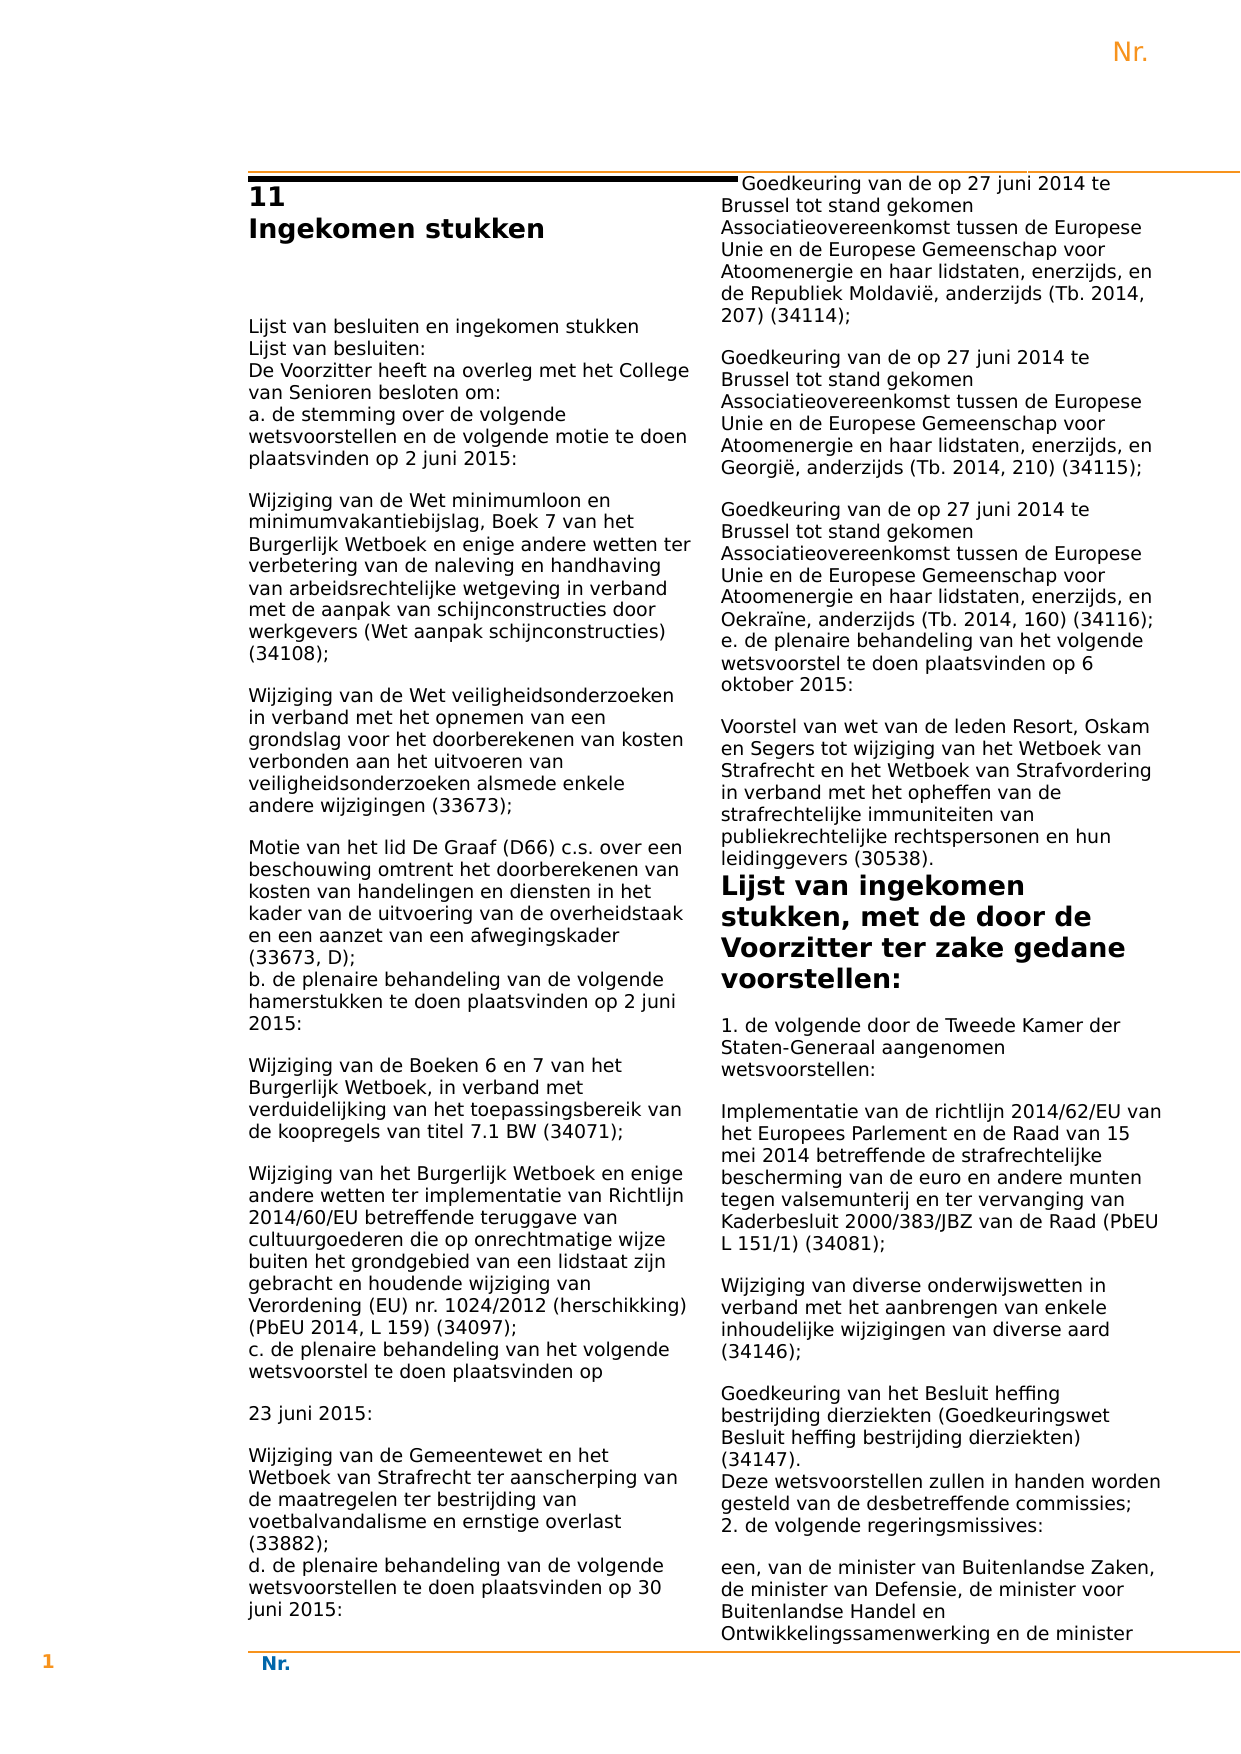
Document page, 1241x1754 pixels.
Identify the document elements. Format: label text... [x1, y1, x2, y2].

text Wijziging van de Wet veiligheidsonderzoeken in verband met het opnemen van een grondslag voor het doorberekenen van kosten verbonden aan het uitvoeren van veiligheidsonderzoeken alsmede enkele andere wijzigingen (33673); [248, 685, 691, 817]
text c. de plenaire behandeling van het volgende wetsvoorstel te doen plaatsvinden op [248, 1339, 691, 1383]
text 23 juni 2015: [248, 1403, 691, 1425]
text e. de plenaire behandeling van het volgende wetsvoorstel te doen plaatsvinden op 6 oktober 2015: [721, 630, 1163, 696]
text Wijziging van de Boeken 6 en 7 van het Burgerlijk Wetboek, in verband met verduidelijking van het toepassingsbereik van de koopregels van titel 7.1 BW (34071); [248, 1055, 691, 1143]
text Goedkeuring van de op 27 juni 2014 te Brussel tot stand gekomen Associatieovereenkomst tussen de Europese Unie en de Europese Gemeenschap voor Atoomenergie en haar lidstaten, enerzijds, en Oekraïne, anderzijds (Tb. 2014, 160) (34116); [721, 498, 1163, 630]
text Wijziging van diverse onderwijswetten in verband met het aanbrengen van enkele inhoudelijke wijzigingen van diverse aard (34146); [721, 1275, 1163, 1363]
title Lijst van ingekomen stukken, met de door de Voorzitter ter zake gedane voorstellen: [721, 870, 1163, 995]
text d. de plenaire behandeling van de volgende wetsvoorstellen te doen plaatsvinden op 30 juni 2015: [248, 1554, 691, 1621]
text 1. de volgende door de Tweede Kamer der Staten-Generaal aangenomen wetsvoorstellen: [721, 1015, 1163, 1081]
text Wijziging van het Burgerlijk Wetboek en enige andere wetten ter implementatie van Richtlijn 2014/60/EU betreffende teruggave van cultuurgoederen die op onrechtmatige wijze buiten het grondgebied van een lidstaat zijn gebracht en houdende wijziging van Verordening (EU) nr. 1024/2012 (herschikking) (PbEU 2014, L 159) (34097); [248, 1163, 691, 1339]
text Lijst van besluiten en ingekomen stukken [248, 316, 691, 338]
text Goedkeuring van de op 27 juni 2014 te Brussel tot stand gekomen Associatieovereenkomst tussen de Europese Unie en de Europese Gemeenschap voor Atoomenergie en haar lidstaten, enerzijds, en de Republiek Moldavië, anderzijds (Tb. 2014, 207) (34114); [721, 173, 1163, 327]
title 11 Ingekomen stukken [248, 182, 691, 244]
text Implementatie van de richtlijn 2014/62/EU van het Europees Parlement en de Raad van 15 mei 2014 betreffende de strafrechtelijke bescherming van de euro en andere munten tegen valsemunterij en ter vervanging van Kaderbesluit 2000/383/JBZ van de Raad (PbEU L 151/1) (34081); [721, 1101, 1163, 1255]
text Goedkeuring van de op 27 juni 2014 te Brussel tot stand gekomen Associatieovereenkomst tussen de Europese Unie en de Europese Gemeenschap voor Atoomenergie en haar lidstaten, enerzijds, en Georgië, anderzijds (Tb. 2014, 210) (34115); [721, 347, 1163, 478]
text Wijziging van de Wet minimumloon en minimumvakantiebijslag, Boek 7 van het Burgerlijk Wetboek en enige andere wetten ter verbetering van de naleving en handhaving van arbeidsrechtelijke wetgeving in verband met de aanpak van schijnconstructies door werkgevers (Wet aanpak schijnconstructies) (34108); [248, 489, 691, 665]
text a. de stemming over de volgende wetsvoorstellen en de volgende motie te doen plaatsvinden op 2 juni 2015: [248, 403, 691, 469]
text De Voorzitter heeft na overleg met het College van Senioren besloten om: [248, 359, 691, 403]
text Motie van het lid De Graaf (D66) c.s. over een beschouwing omtrent het doorberekenen van kosten van handelingen en diensten in het kader van de uitvoering van de overheidstaak en een aanzet van een afwegingskader (33673, D); [248, 837, 691, 969]
text Deze wetsvoorstellen zullen in handen worden gesteld van de desbetreffende commissies; [721, 1471, 1163, 1515]
text een, van de minister van Buitenlandse Zaken, de minister van Defensie, de minister voor Buitenlandse Handel en Ontwikkelingssamenwerking en de minister [721, 1557, 1163, 1645]
text Lijst van besluiten: [248, 338, 691, 359]
text Voorstel van wet van de leden Resort, Oskam en Segers tot wijziging van het Wetboek van Strafrecht en het Wetboek van Strafvordering in verband met het opheffen van de strafrechtelijke immuniteiten van publiekrechtelijke rechtspersonen en hun leidinggevers (30538). [721, 716, 1163, 870]
text Wijziging van de Gemeentewet en het Wetboek van Strafrecht ter aanscherping van de maatregelen ter bestrijding van voetbalvandalisme en ernstige overlast (33882); [248, 1445, 691, 1554]
text 2. de volgende regeringsmissives: [721, 1515, 1163, 1537]
text Goedkeuring van het Besluit heffing bestrijding dierziekten (Goedkeuringswet Besluit heffing bestrijding dierziekten) (34147). [721, 1383, 1163, 1471]
text b. de plenaire behandeling van de volgende hamerstukken te doen plaatsvinden op 2 juni 2015: [248, 969, 691, 1035]
